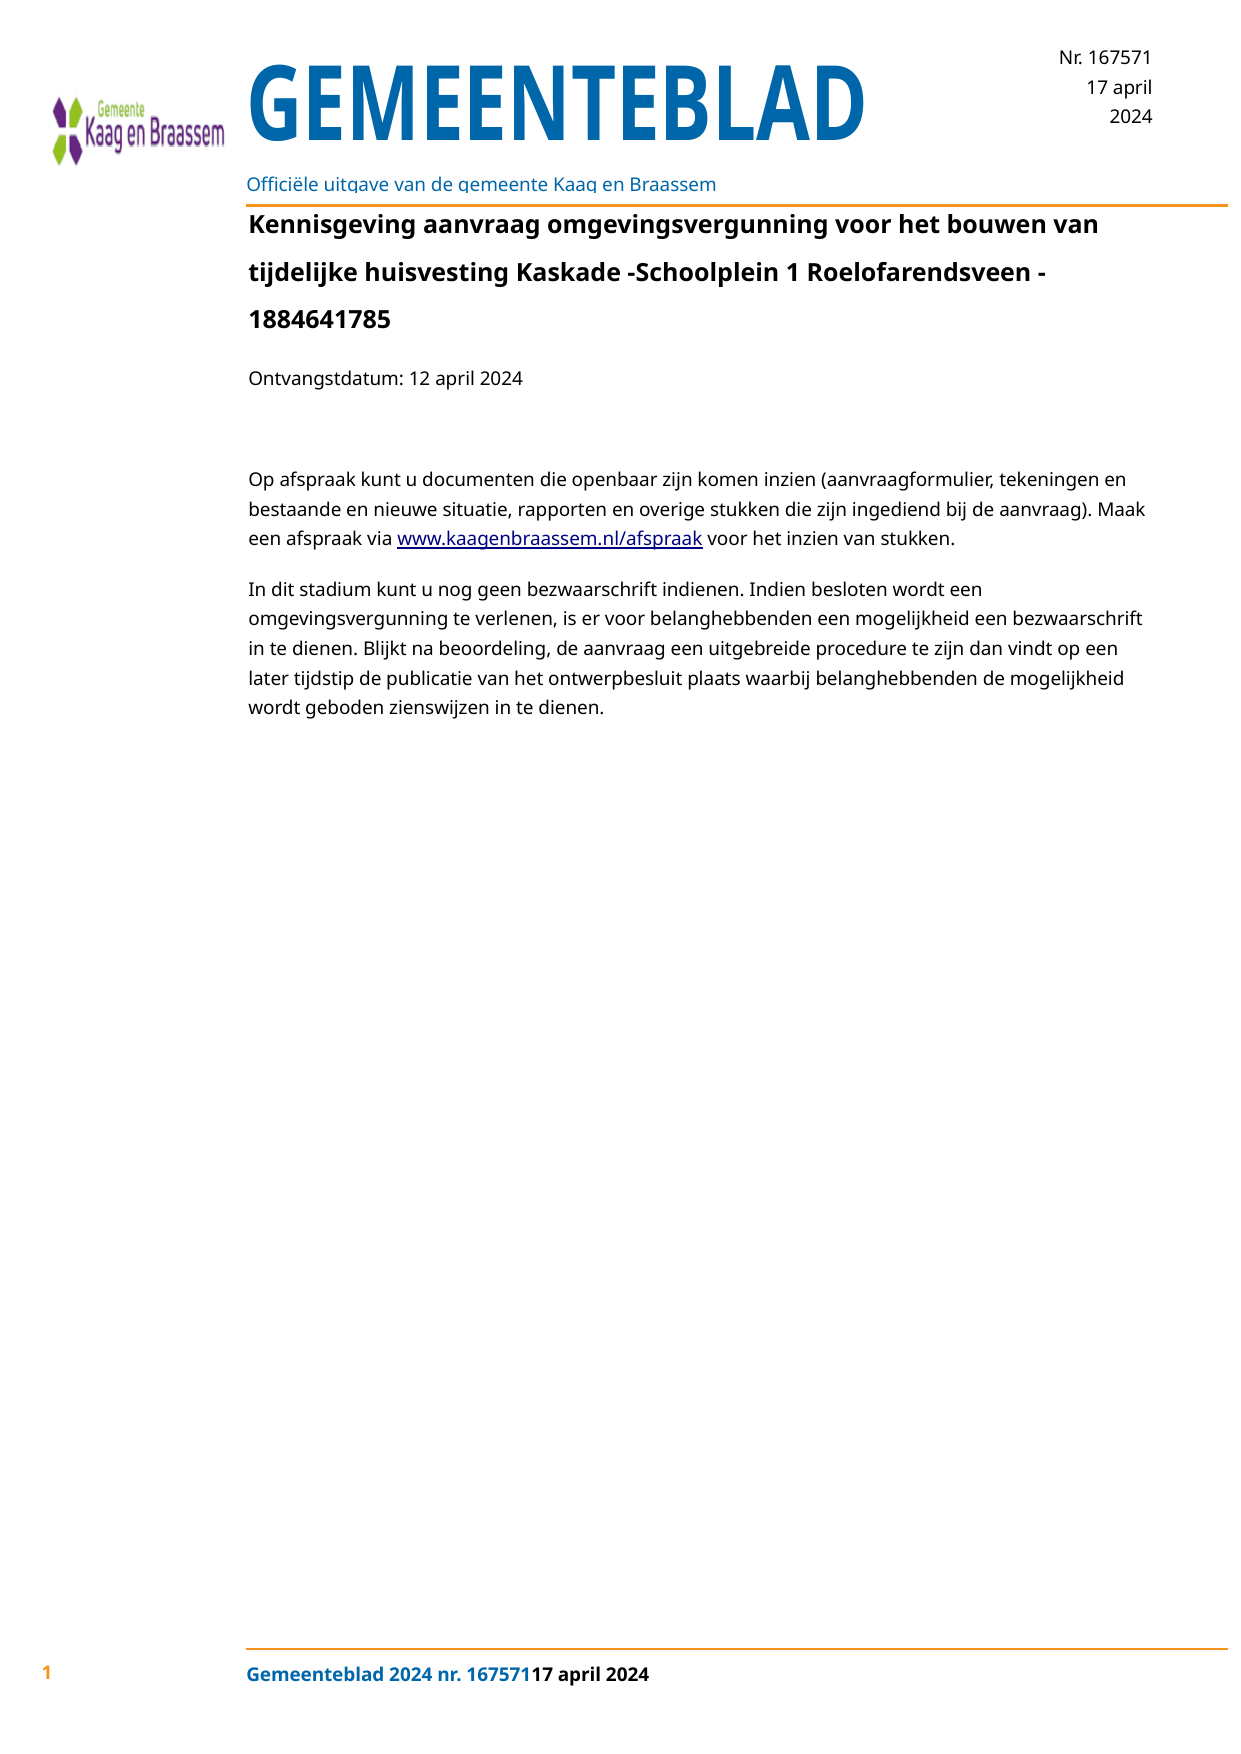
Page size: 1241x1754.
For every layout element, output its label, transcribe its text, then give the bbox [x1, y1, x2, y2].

picture [41, 47, 231, 172]
text In dit stadium kunt u nog geen bezwaarschrift indienen. Indien besloten wordt een omgevingsvergunning te verlenen, is er voor belanghebbenden een mogelijkheid een bezwaarschrift in te dienen. Blijkt na beoordeling, de aanvraag een uitgebreide procedure te zijn dan vindt op een later tijdstip de publicatie van het ontwerpbesluit plaats waarbij belanghebbenden de mogelijkheid wordt geboden zienswijzen in te dienen. [248, 576, 1152, 720]
text Op afspraak kunt u documenten die openbaar zijn komen inzien (aanvraagformulier, tekeningen en bestaande en nieuwe situatie, rapporten en overige stukken die zijn ingediend bij de aanvraag). Maak een afspraak via www.kaagenbraassem.nl/afspraak voor het inzien van stukken. [248, 466, 1152, 551]
text Kennisgeving aanvraag omgevingsvergunning voor het bouwen van tijdelijke huisvesting Kaskade -Schoolplein 1 Roelofarendsveen - 1884641785 [248, 207, 1152, 336]
text Ontvangstdatum: 12 april 2024 [248, 366, 1152, 391]
